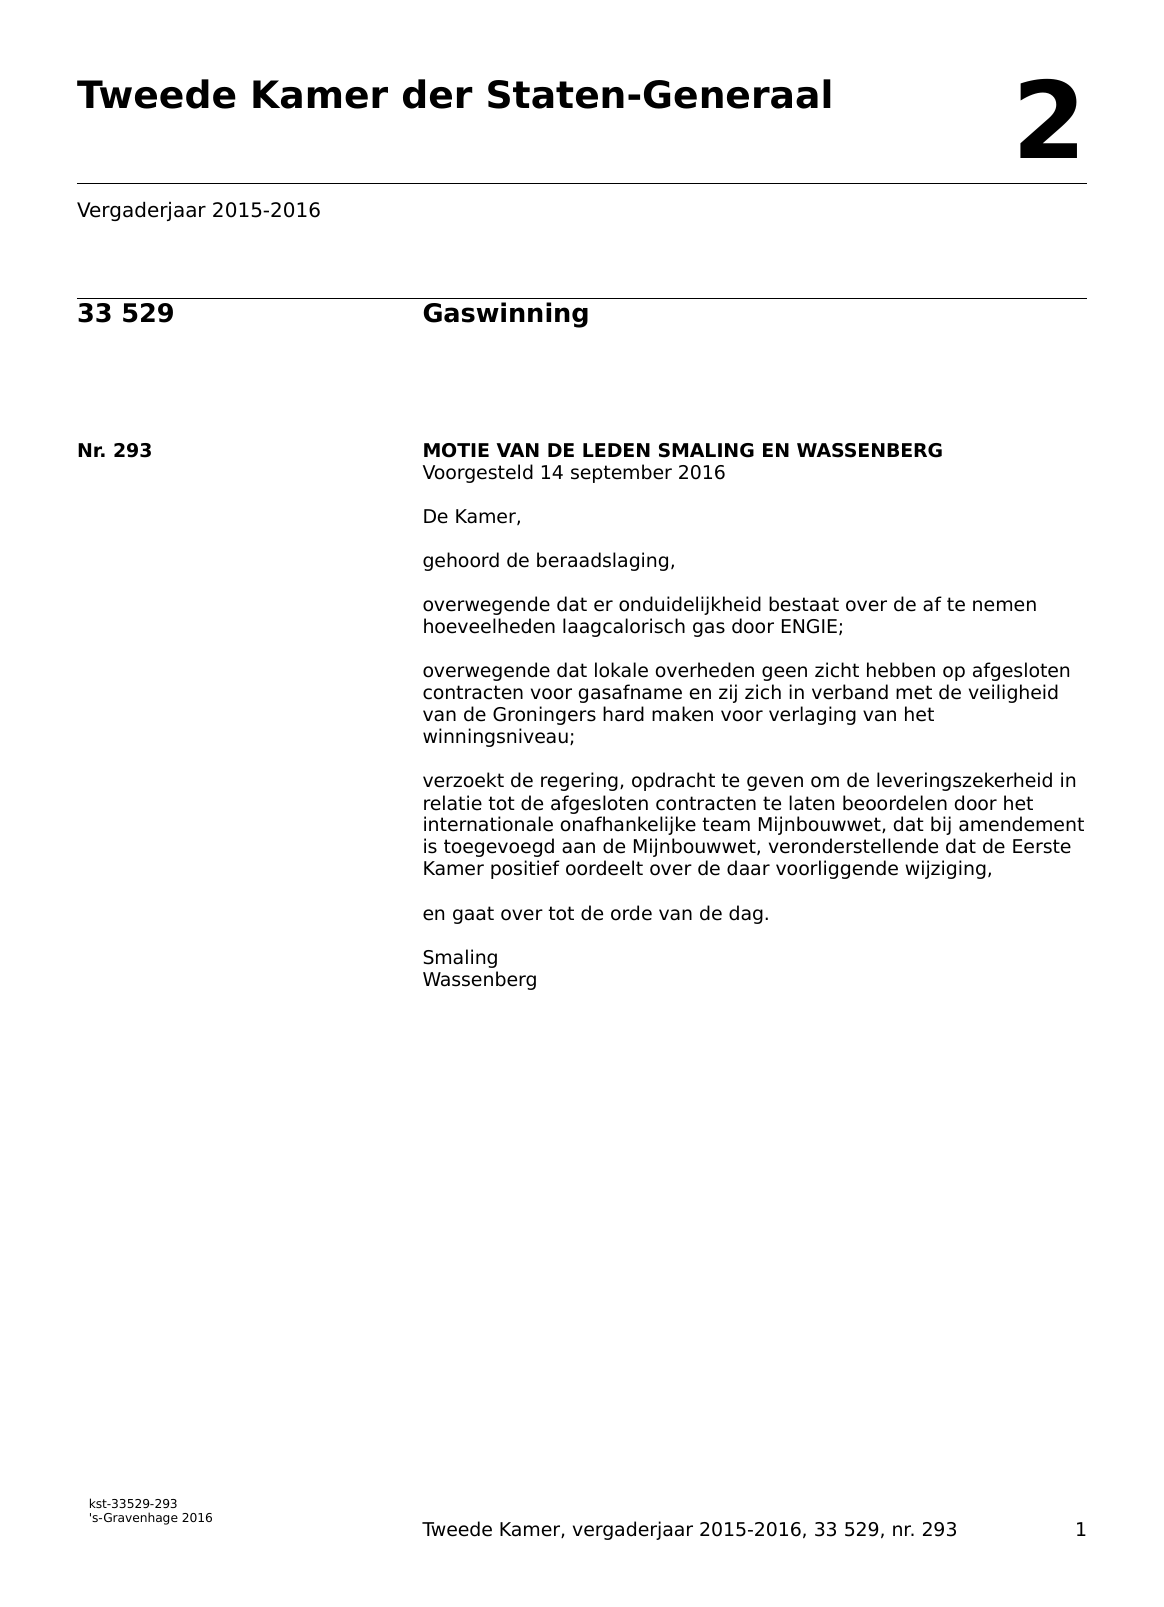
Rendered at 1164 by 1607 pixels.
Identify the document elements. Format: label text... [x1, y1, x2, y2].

subtitle Nr. 293 MOTIE VAN DE LEDEN SMALING EN WASSENBERG [77, 440, 1087, 462]
table_cell Vergaderjaar 2015-2016 [77, 184, 1087, 298]
text Voorgesteld 14 september 2016 [422, 462, 1087, 484]
text overwegende dat lokale overheden geen zicht hebben op afgesloten contracten voor gasafname en zij zich in verband met de veiligheid van de Groningers hard maken voor verlaging van het winningsniveau; [422, 660, 1087, 748]
text Smaling [422, 947, 1087, 969]
text overwegende dat er onduidelijkheid bestaat over de af te nemen hoeveelheden laagcalorisch gas door ENGIE; [422, 594, 1087, 638]
text 's-Gravenhage 2016 [88, 1511, 323, 1525]
text Wassenberg [422, 969, 1087, 991]
text De Kamer, [422, 506, 1087, 528]
table_header Tweede Kamer der Staten-Generaal [77, 59, 886, 183]
text verzoekt de regering, opdracht te geven om de leveringszekerheid in relatie tot de afgesloten contracten te laten beoordelen door het internationale onafhankelijke team Mijnbouwwet, dat bij amendement is toegevoegd aan de Mijnbouwwet, veronderstellende dat de Eerste Kamer positief oordeelt over de daar voorliggende wijziging, [422, 770, 1087, 880]
text gehoord de beraadslaging, [422, 550, 1087, 572]
subtitle 33 529 Gaswinning [77, 299, 1087, 329]
text en gaat over tot de orde van de dag. [422, 902, 1087, 924]
text kst-33529-293 [88, 1497, 323, 1511]
table_header 2 [886, 59, 1087, 183]
